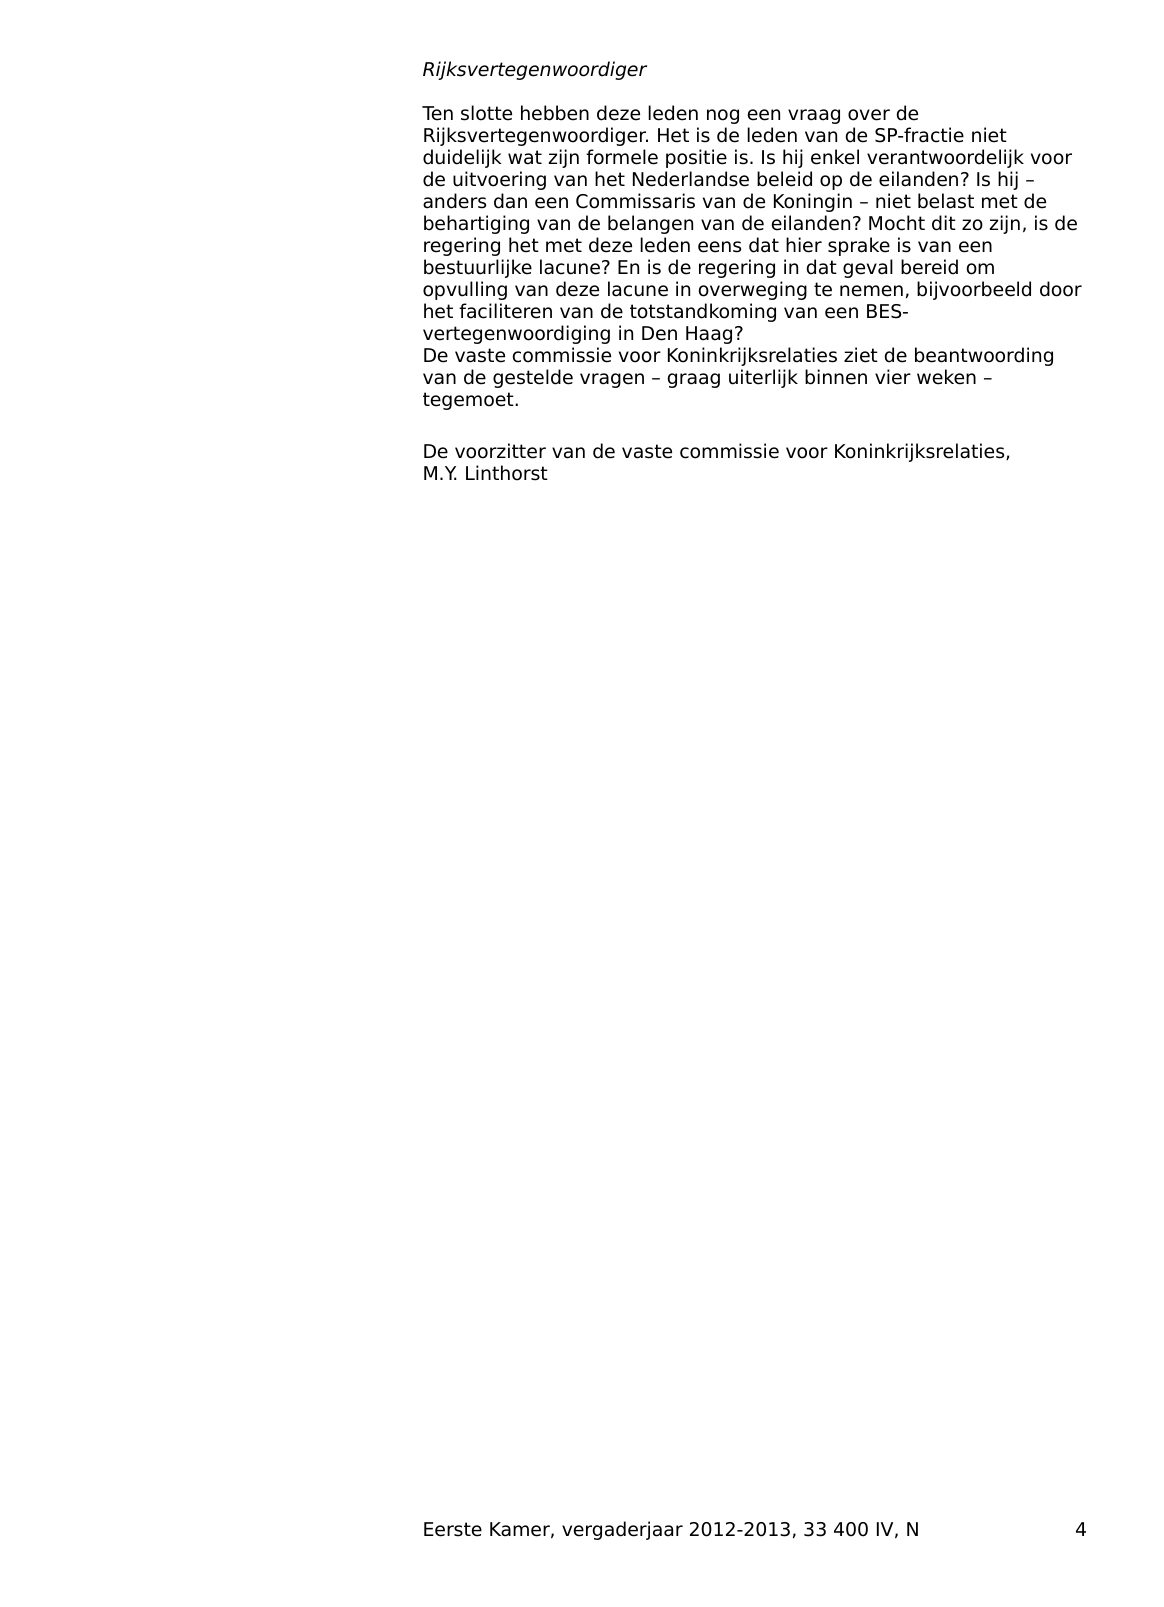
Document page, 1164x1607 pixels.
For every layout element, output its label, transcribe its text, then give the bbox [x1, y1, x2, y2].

text De voorzitter van de vaste commissie voor Koninkrijksrelaties, M.Y. Linthorst [422, 441, 1087, 485]
text De vaste commissie voor Koninkrijksrelaties ziet de beantwoording van de gestelde vragen – graag uiterlijk binnen vier weken – tegemoet. [422, 345, 1087, 411]
subtitle Rijksvertegenwoordiger [422, 59, 1087, 81]
text Ten slotte hebben deze leden nog een vraag over de Rijksvertegenwoordiger. Het is de leden van de SP-fractie niet duidelijk wat zijn formele positie is. Is hij enkel verantwoordelijk voor de uitvoering van het Nederlandse beleid op de eilanden? Is hij – anders dan een Commissaris van de Koningin – niet belast met de behartiging van de belangen van de eilanden? Mocht dit zo zijn, is de regering het met deze leden eens dat hier sprake is van een bestuurlijke lacune? En is de regering in dat geval bereid om opvulling van deze lacune in overweging te nemen, bijvoorbeeld door het faciliteren van de totstandkoming van een BES-vertegenwoordiging in Den Haag? [422, 103, 1087, 345]
